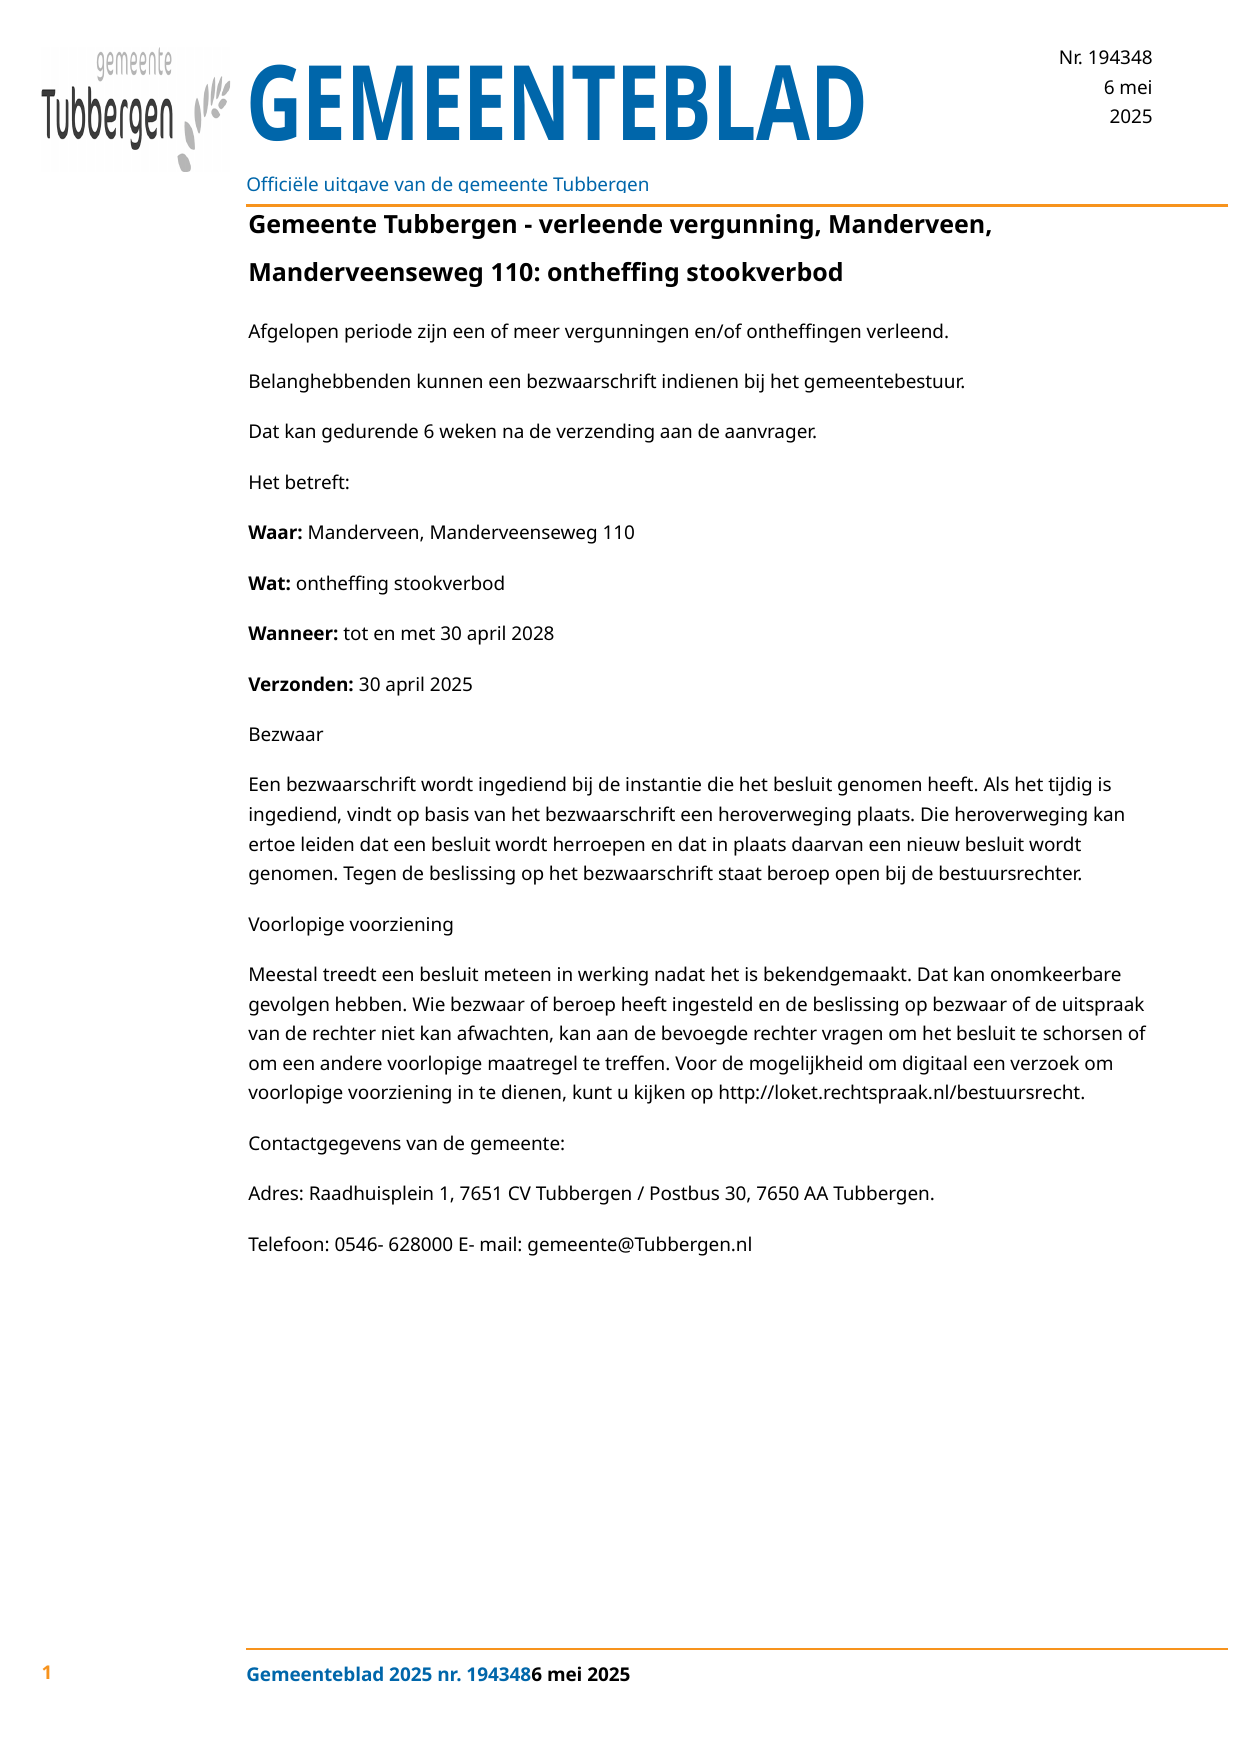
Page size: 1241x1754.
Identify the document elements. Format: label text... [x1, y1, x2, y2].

text Contactgegevens van de gemeente: [248, 1130, 1152, 1156]
text Verzonden: 30 april 2025 [248, 671, 1152, 697]
text Adres: Raadhuisplein 1, 7651 CV Tubbergen / Postbus 30, 7650 AA Tubbergen. [248, 1180, 1152, 1206]
text Dat kan gedurende 6 weken na de verzending aan de aanvrager. [248, 419, 1152, 444]
text Waar: Manderveen, Manderveenseweg 110 [248, 519, 1152, 545]
text Voorlopige voorziening [248, 911, 1152, 937]
text Afgelopen periode zijn een of meer vergunningen en/of ontheffingen verleend. [248, 318, 1152, 344]
text Bezwaar [248, 721, 1152, 747]
text Een bezwaarschrift wordt ingediend bij de instantie die het besluit genomen heeft. Als het tijdig is ingediend, vindt op basis van het bezwaarschrift een heroverweging plaats. Die heroverweging kan ertoe leiden dat een besluit wordt herroepen en dat in plaats daarvan een nieuw besluit wordt genomen. Tegen de beslissing op het bezwaarschrift staat beroep open bij de bestuursrechter. [248, 772, 1152, 886]
text Telefoon: 0546- 628000 E- mail: gemeente@Tubbergen.nl [248, 1231, 1152, 1257]
text Gemeente Tubbergen - verleende vergunning, Manderveen, Manderveenseweg 110: ontheffing stookverbod [248, 207, 1152, 288]
text Wanneer: tot en met 30 april 2028 [248, 620, 1152, 646]
text Meestal treedt een besluit meteen in werking nadat het is bekendgemaakt. Dat kan onomkeerbare gevolgen hebben. Wie bezwaar of beroep heeft ingesteld en de beslissing op bezwaar of de uitspraak van de rechter niet kan afwachten, kan aan de bevoegde rechter vragen om het besluit te schorsen of om een andere voorlopige maatregel te treffen. Voor de mogelijkheid om digitaal een verzoek om voorlopige voorziening in te dienen, kunt u kijken op http://loket.rechtspraak.nl/bestuursrecht. [248, 961, 1152, 1105]
text Wat: ontheffing stookverbod [248, 570, 1152, 596]
picture [41, 47, 231, 172]
text Belanghebbenden kunnen een bezwaarschrift indienen bij het gemeentebestuur. [248, 368, 1152, 394]
text Het betreft: [248, 469, 1152, 495]
